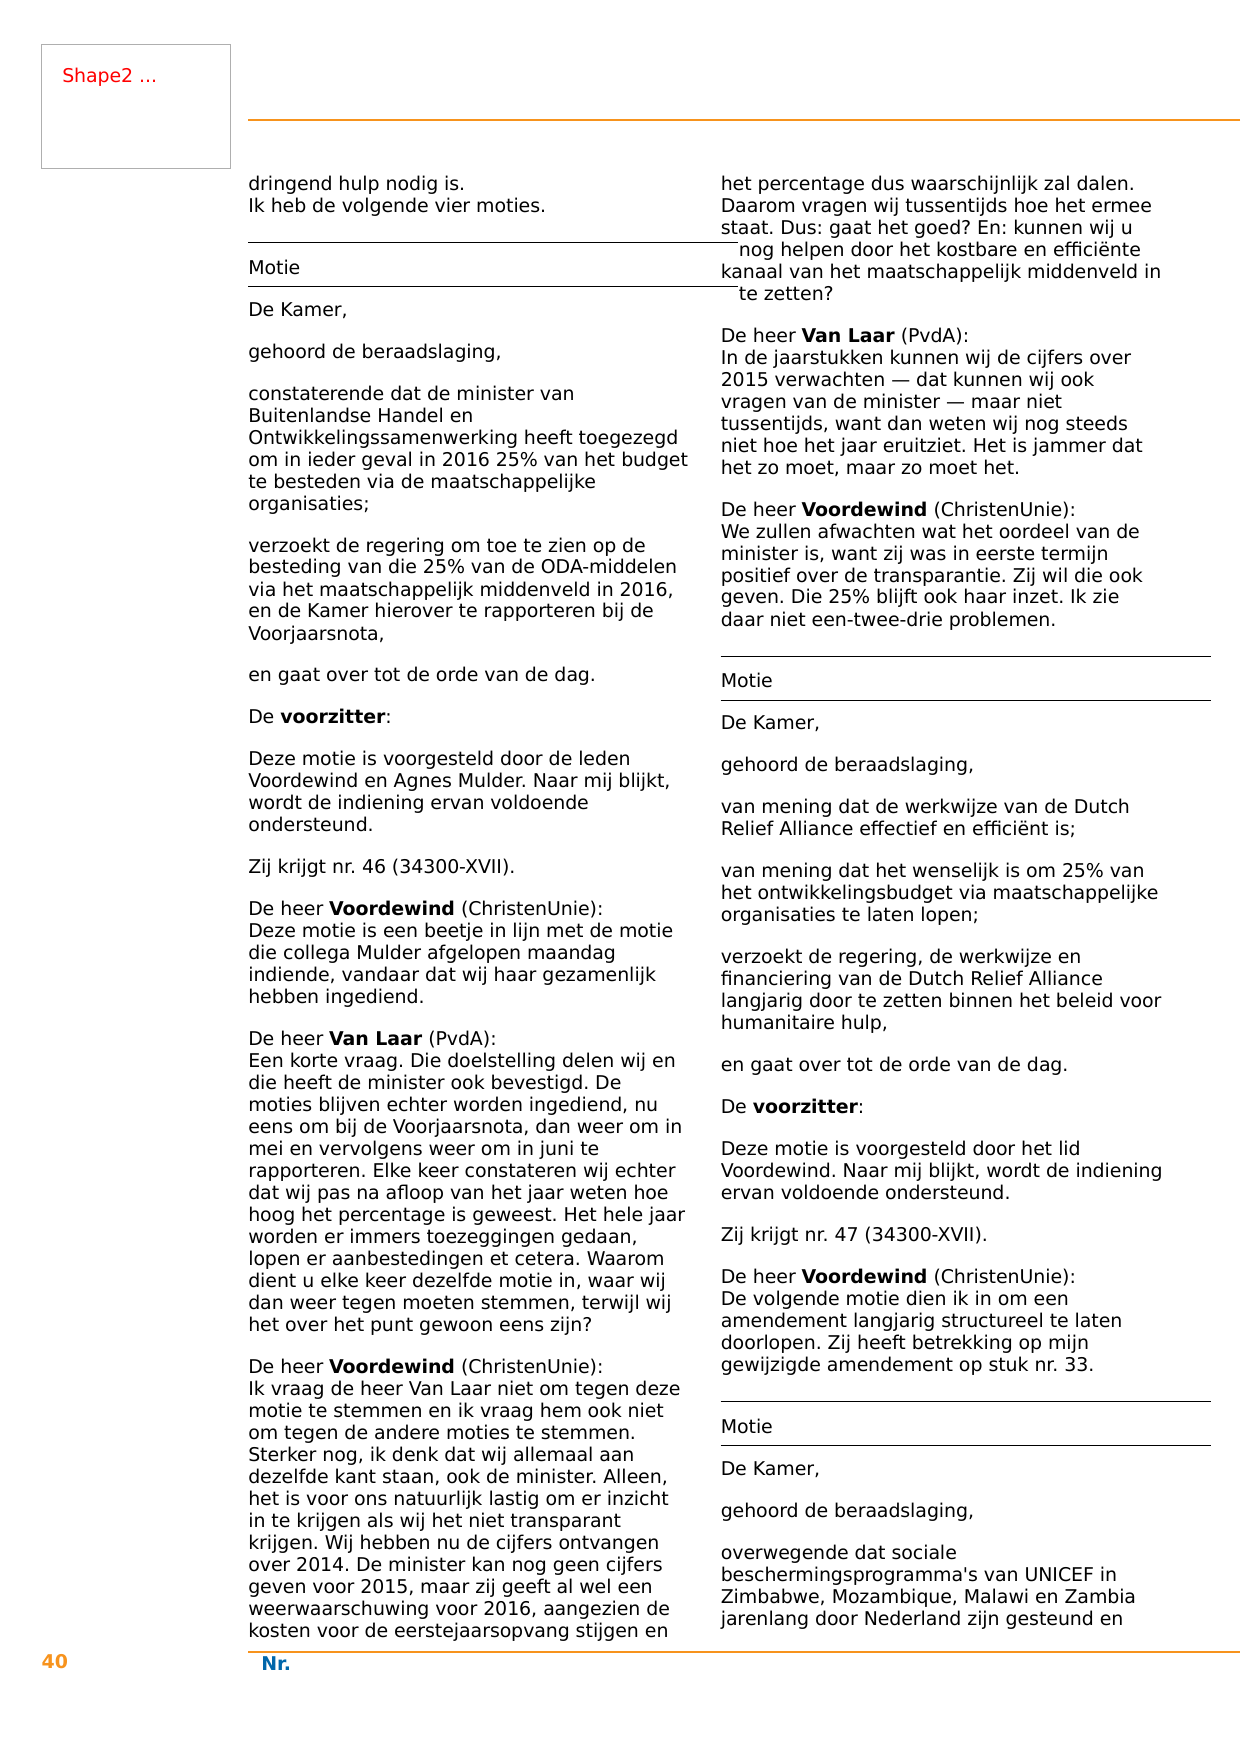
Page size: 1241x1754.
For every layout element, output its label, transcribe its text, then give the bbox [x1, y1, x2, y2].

text De heer Voordewind (ChristenUnie): [248, 898, 691, 920]
text Zij krijgt nr. 47 (34300-XVII). [721, 1224, 1163, 1246]
text gehoord de beraadslaging, [721, 754, 1163, 776]
text De voorzitter: [721, 1096, 1163, 1118]
text gehoord de beraadslaging, [248, 341, 691, 363]
text Deze motie is voorgesteld door de leden Voordewind en Agnes Mulder. Naar mij blijkt, wordt de indiening ervan voldoende ondersteund. [248, 748, 691, 836]
text De Kamer, [248, 299, 691, 321]
text en gaat over tot de orde van de dag. [721, 1054, 1163, 1076]
text De heer Voordewind (ChristenUnie): [248, 1356, 691, 1378]
text verzoekt de regering om toe te zien op de besteding van die 25% van de ODA-middelen via het maatschappelijk middenveld in 2016, en de Kamer hierover te rapporteren bij de Voorjaarsnota, [248, 534, 691, 644]
text De Kamer, [721, 1458, 1163, 1480]
text De Kamer, [721, 712, 1163, 734]
text In de jaarstukken kunnen wij de cijfers over 2015 verwachten — dat kunnen wij ook vragen van de minister — maar niet tussentijds, want dan weten wij nog steeds niet hoe het jaar eruitziet. Het is jammer dat het zo moet, maar zo moet het. [721, 347, 1163, 478]
text De voorzitter: [248, 706, 691, 728]
text Ik heb de volgende vier moties. [248, 195, 691, 217]
text De heer Voordewind (ChristenUnie): [721, 498, 1163, 521]
text De volgende motie dien ik in om een amendement langjarig structureel te laten doorlopen. Zij heeft betrekking op mijn gewijzigde amendement op stuk nr. 33. [721, 1288, 1163, 1376]
text verzoekt de regering, de werkwijze en financiering van de Dutch Relief Alliance langjarig door te zetten binnen het beleid voor humanitaire hulp, [721, 946, 1163, 1034]
text De heer Van Laar (PvdA): [248, 1028, 691, 1050]
text We zullen afwachten wat het oordeel van de minister is, want zij was in eerste termijn positief over de transparantie. Zij wil die ook geven. Die 25% blijft ook haar inzet. Ik zie daar niet een-twee-drie problemen. [721, 521, 1163, 630]
text De heer Van Laar (PvdA): [721, 325, 1163, 347]
text Deze motie is voorgesteld door het lid Voordewind. Naar mij blijkt, wordt de indiening ervan voldoende ondersteund. [721, 1138, 1163, 1204]
text Ik vraag de heer Van Laar niet om tegen deze motie te stemmen en ik vraag hem ook niet om tegen de andere moties te stemmen. Sterker nog, ik denk dat wij allemaal aan dezelfde kant staan, ook de minister. Alleen, het is voor ons natuurlijk lastig om er inzicht in te krijgen als wij het niet transparant krijgen. Wij hebben nu de cijfers ontvangen over 2014. De minister kan nog geen cijfers geven voor 2015, maar zij geeft al wel een weerwaarschuwing voor 2016, aangezien de kosten voor de eerstejaarsopvang stijgen en [248, 1378, 691, 1642]
text dringend hulp nodig is. [248, 173, 691, 195]
text het percentage dus waarschijnlijk zal dalen. Daarom vragen wij tussentijds hoe het ermee staat. Dus: gaat het goed? En: kunnen wij u nog helpen door het kostbare en efficiënte kanaal van het maatschappelijk middenveld in te zetten? [721, 173, 1163, 305]
text Motie [721, 1416, 1163, 1438]
text Een korte vraag. Die doelstelling delen wij en die heeft de minister ook bevestigd. De moties blijven echter worden ingediend, nu eens om bij de Voorjaarsnota, dan weer om in mei en vervolgens weer om in juni te rapporteren. Elke keer constateren wij echter dat wij pas na afloop van het jaar weten hoe hoog het percentage is geweest. Het hele jaar worden er immers toezeggingen gedaan, lopen er aanbestedingen et cetera. Waarom dient u elke keer dezelfde motie in, waar wij dan weer tegen moeten stemmen, terwijl wij het over het punt gewoon eens zijn? [248, 1050, 691, 1336]
text De heer Voordewind (ChristenUnie): [721, 1266, 1163, 1288]
text Motie [248, 257, 691, 279]
text van mening dat het wenselijk is om 25% van het ontwikkelingsbudget via maatschappelijke organisaties te laten lopen; [721, 860, 1163, 926]
text Motie [721, 670, 1163, 692]
text Zij krijgt nr. 46 (34300-XVII). [248, 856, 691, 878]
text van mening dat de werkwijze van de Dutch Relief Alliance effectief en efficiënt is; [721, 796, 1163, 840]
text gehoord de beraadslaging, [721, 1500, 1163, 1522]
text en gaat over tot de orde van de dag. [248, 664, 691, 686]
text constaterende dat de minister van Buitenlandse Handel en Ontwikkelingssamenwerking heeft toegezegd om in ieder geval in 2016 25% van het budget te besteden via de maatschappelijke organisaties; [248, 383, 691, 514]
text overwegende dat sociale beschermingsprogramma's van UNICEF in Zimbabwe, Mozambique, Malawi en Zambia jarenlang door Nederland zijn gesteund en [721, 1542, 1163, 1629]
text Deze motie is een beetje in lijn met de motie die collega Mulder afgelopen maandag indiende, vandaar dat wij haar gezamenlijk hebben ingediend. [248, 920, 691, 1008]
